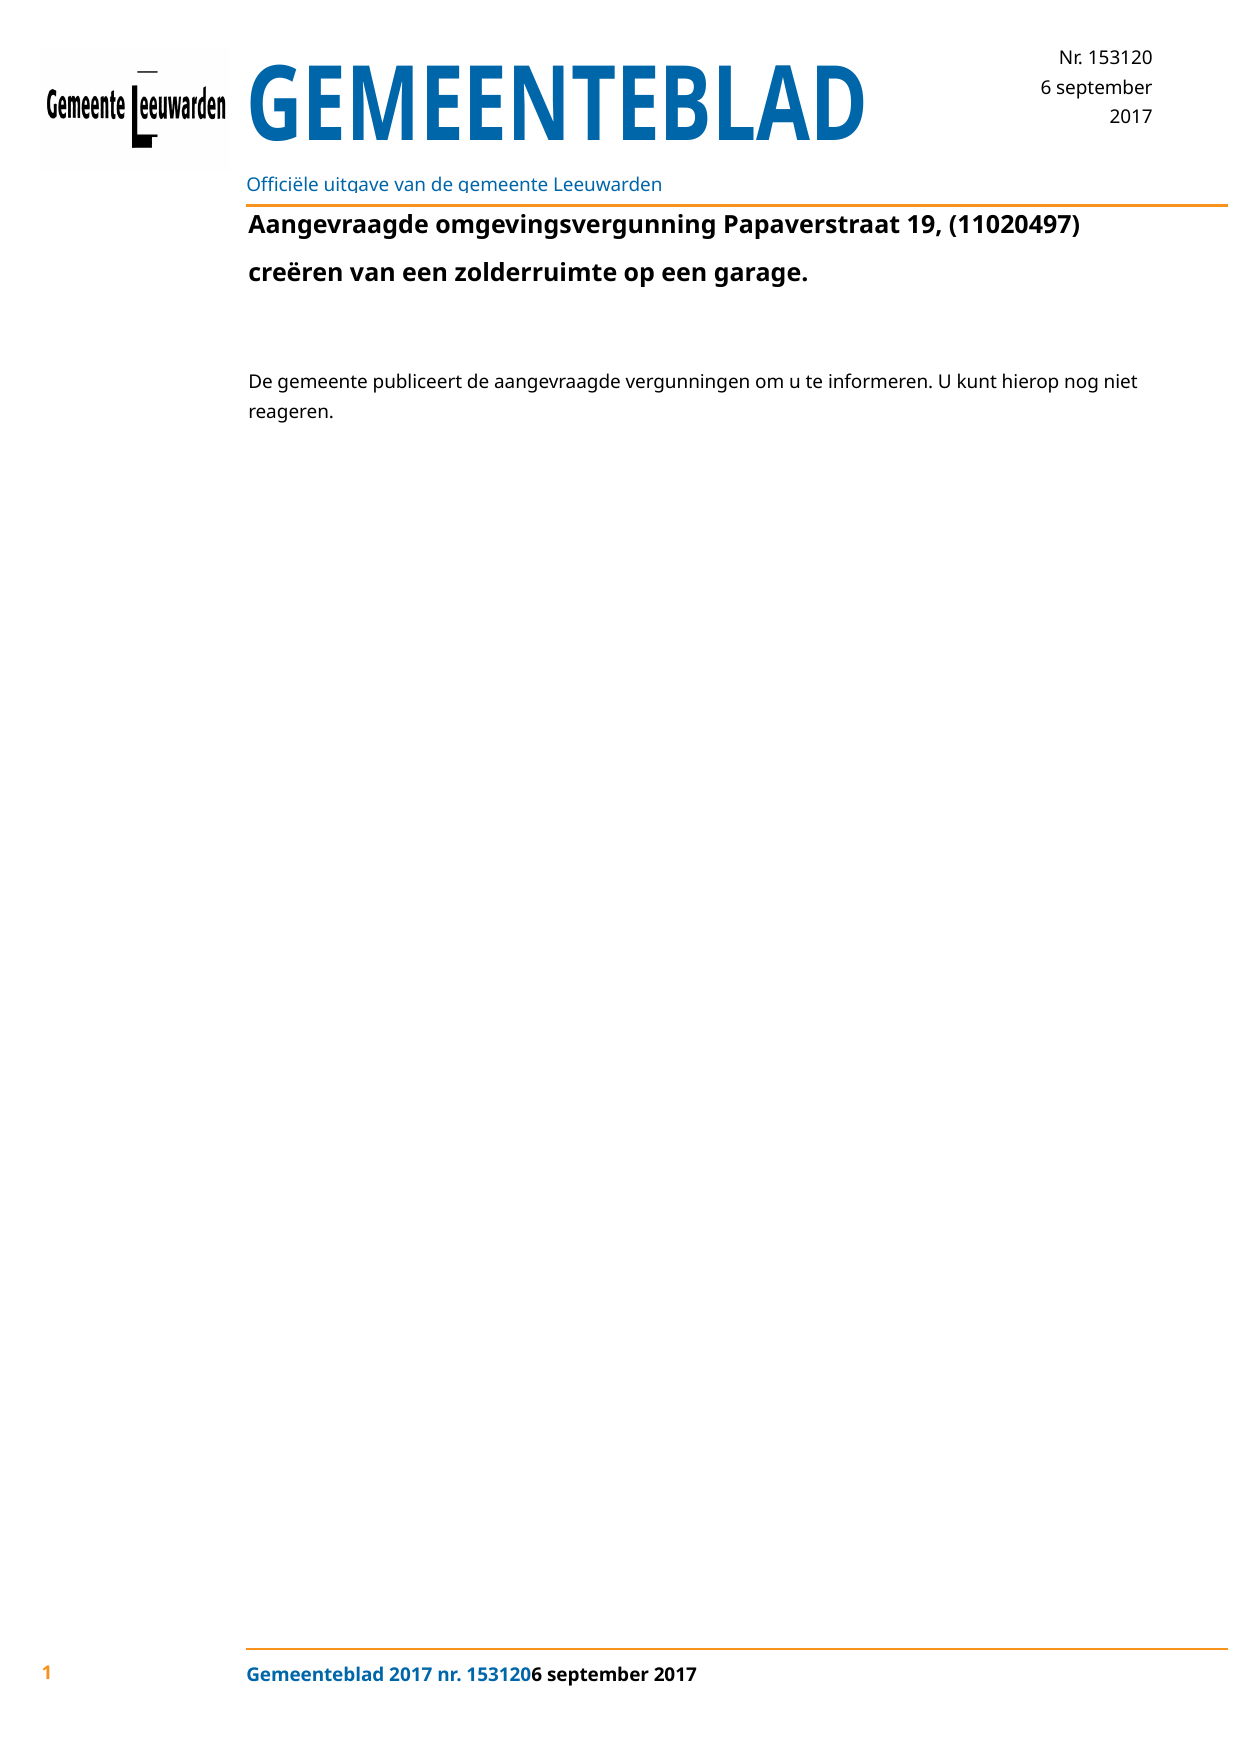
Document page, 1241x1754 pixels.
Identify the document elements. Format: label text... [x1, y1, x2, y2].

text Aangevraagde omgevingsvergunning Papaverstraat 19, (11020497) creëren van een zolderruimte op een garage. [248, 207, 1152, 288]
text De gemeente publiceert de aangevraagde vergunningen om u te informeren. U kunt hierop nog niet reageren. [248, 368, 1152, 424]
picture [41, 47, 231, 172]
